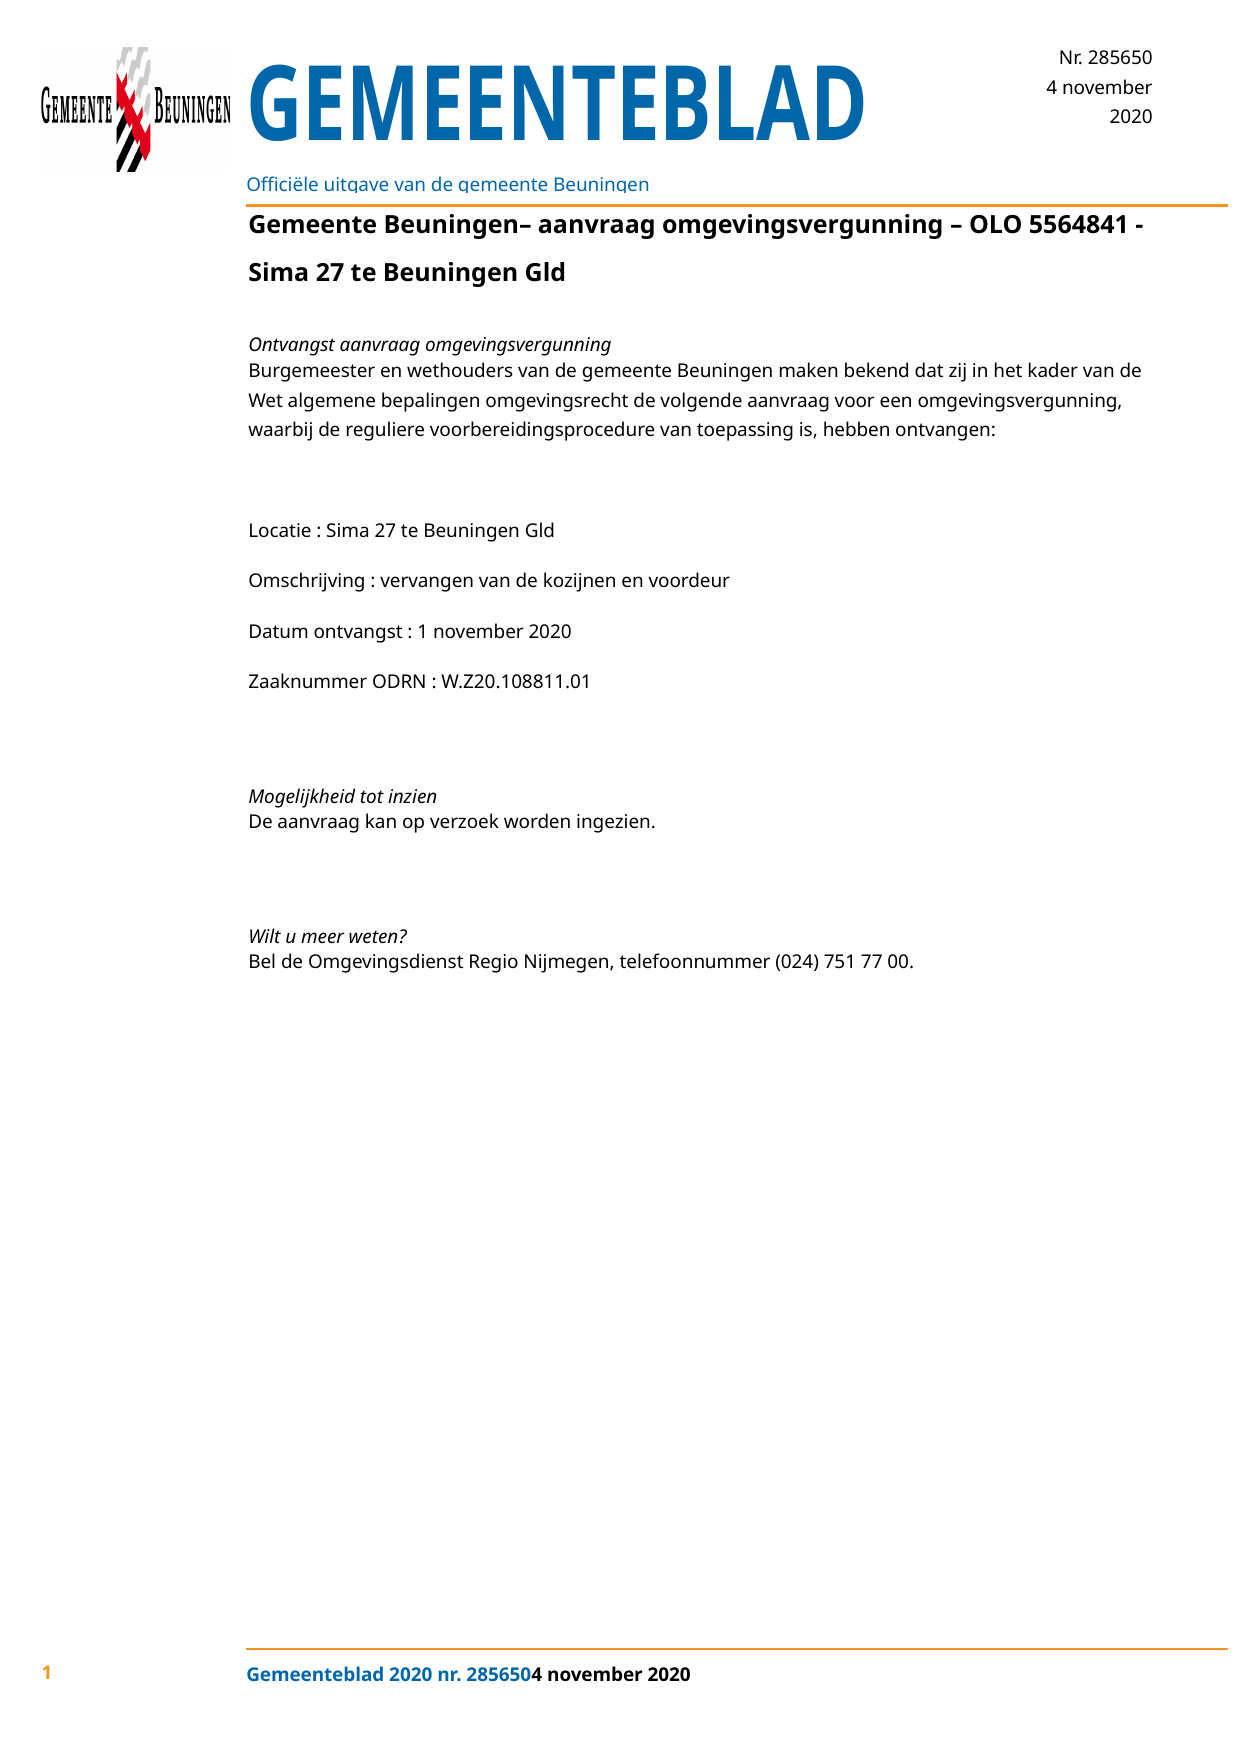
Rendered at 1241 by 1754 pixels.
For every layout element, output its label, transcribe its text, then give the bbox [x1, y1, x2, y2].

text Wilt u meer weten? [248, 923, 1152, 949]
text Mogelijkheid tot inzien [248, 783, 1152, 808]
text De aanvraag kan op verzoek worden ingezien. [248, 808, 1152, 834]
text Gemeente Beuningen– aanvraag omgevingsvergunning – OLO 5564841 - Sima 27 te Beuningen Gld [248, 207, 1152, 288]
text Zaaknummer ODRN : W.Z20.108811.01 [248, 668, 1152, 694]
text Bel de Omgevingsdienst Regio Nijmegen, telefoonnummer (024) 751 77 00. [248, 949, 1152, 974]
text Burgemeester en wethouders van de gemeente Beuningen maken bekend dat zij in het kader van de Wet algemene bepalingen omgevingsrecht de volgende aanvraag voor een omgevingsvergunning, waarbij de reguliere voorbereidingsprocedure van toepassing is, hebben ontvangen: [248, 357, 1152, 442]
text Locatie : Sima 27 te Beuningen Gld [248, 517, 1152, 543]
text Datum ontvangst : 1 november 2020 [248, 618, 1152, 644]
picture [41, 47, 231, 172]
text Ontvangst aanvraag omgevingsvergunning [248, 331, 1152, 357]
text Omschrijving : vervangen van de kozijnen en voordeur [248, 568, 1152, 593]
